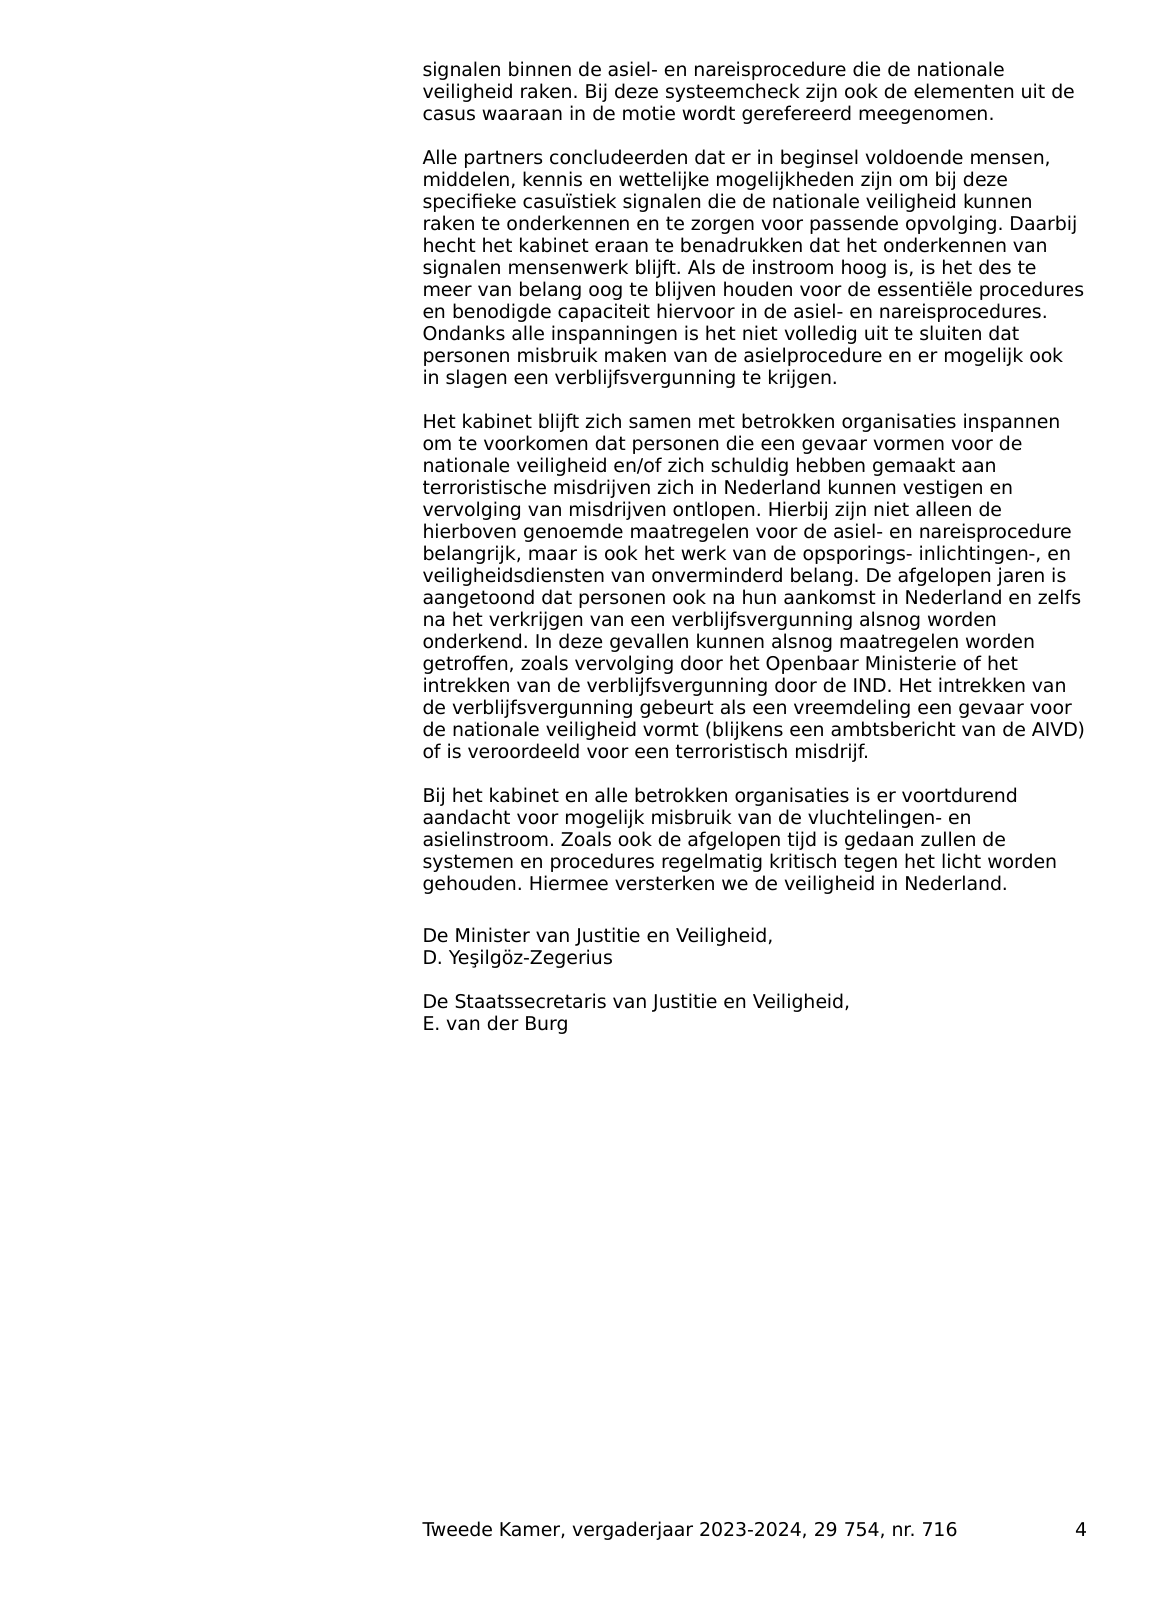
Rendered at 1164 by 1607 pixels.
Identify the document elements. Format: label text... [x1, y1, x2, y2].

text signalen binnen de asiel- en nareisprocedure die de nationale veiligheid raken. Bij deze systeemcheck zijn ook de elementen uit de casus waaraan in de motie wordt gerefereerd meegenomen. [422, 59, 1087, 125]
text Bij het kabinet en alle betrokken organisaties is er voortdurend aandacht voor mogelijk misbruik van de vluchtelingen- en asielinstroom. Zoals ook de afgelopen tijd is gedaan zullen de systemen en procedures regelmatig kritisch tegen het licht worden gehouden. Hiermee versterken we de veiligheid in Nederland. [422, 785, 1087, 895]
text Alle partners concludeerden dat er in beginsel voldoende mensen, middelen, kennis en wettelijke mogelijkheden zijn om bij deze specifieke casuïstiek signalen die de nationale veiligheid kunnen raken te onderkennen en te zorgen voor passende opvolging. Daarbij hecht het kabinet eraan te benadrukken dat het onderkennen van signalen mensenwerk blijft. Als de instroom hoog is, is het des te meer van belang oog te blijven houden voor de essentiële procedures en benodigde capaciteit hiervoor in de asiel- en nareisprocedures. Ondanks alle inspanningen is het niet volledig uit te sluiten dat personen misbruik maken van de asielprocedure en er mogelijk ook in slagen een verblijfsvergunning te krijgen. [422, 147, 1087, 389]
text De Staatssecretaris van Justitie en Veiligheid, E. van der Burg [422, 991, 1087, 1035]
text De Minister van Justitie en Veiligheid, D. Yeşilgöz-Zegerius [422, 925, 1087, 969]
text Het kabinet blijft zich samen met betrokken organisaties inspannen om te voorkomen dat personen die een gevaar vormen voor de nationale veiligheid en/of zich schuldig hebben gemaakt aan terroristische misdrijven zich in Nederland kunnen vestigen en vervolging van misdrijven ontlopen. Hierbij zijn niet alleen de hierboven genoemde maatregelen voor de asiel- en nareisprocedure belangrijk, maar is ook het werk van de opsporings- inlichtingen-, en veiligheidsdiensten van onverminderd belang. De afgelopen jaren is aangetoond dat personen ook na hun aankomst in Nederland en zelfs na het verkrijgen van een verblijfsvergunning alsnog worden onderkend. In deze gevallen kunnen alsnog maatregelen worden getroffen, zoals vervolging door het Openbaar Ministerie of het intrekken van de verblijfsvergunning door de IND. Het intrekken van de verblijfsvergunning gebeurt als een vreemdeling een gevaar voor de nationale veiligheid vormt (blijkens een ambtsbericht van de AIVD) of is veroordeeld voor een terroristisch misdrijf. [422, 411, 1087, 763]
